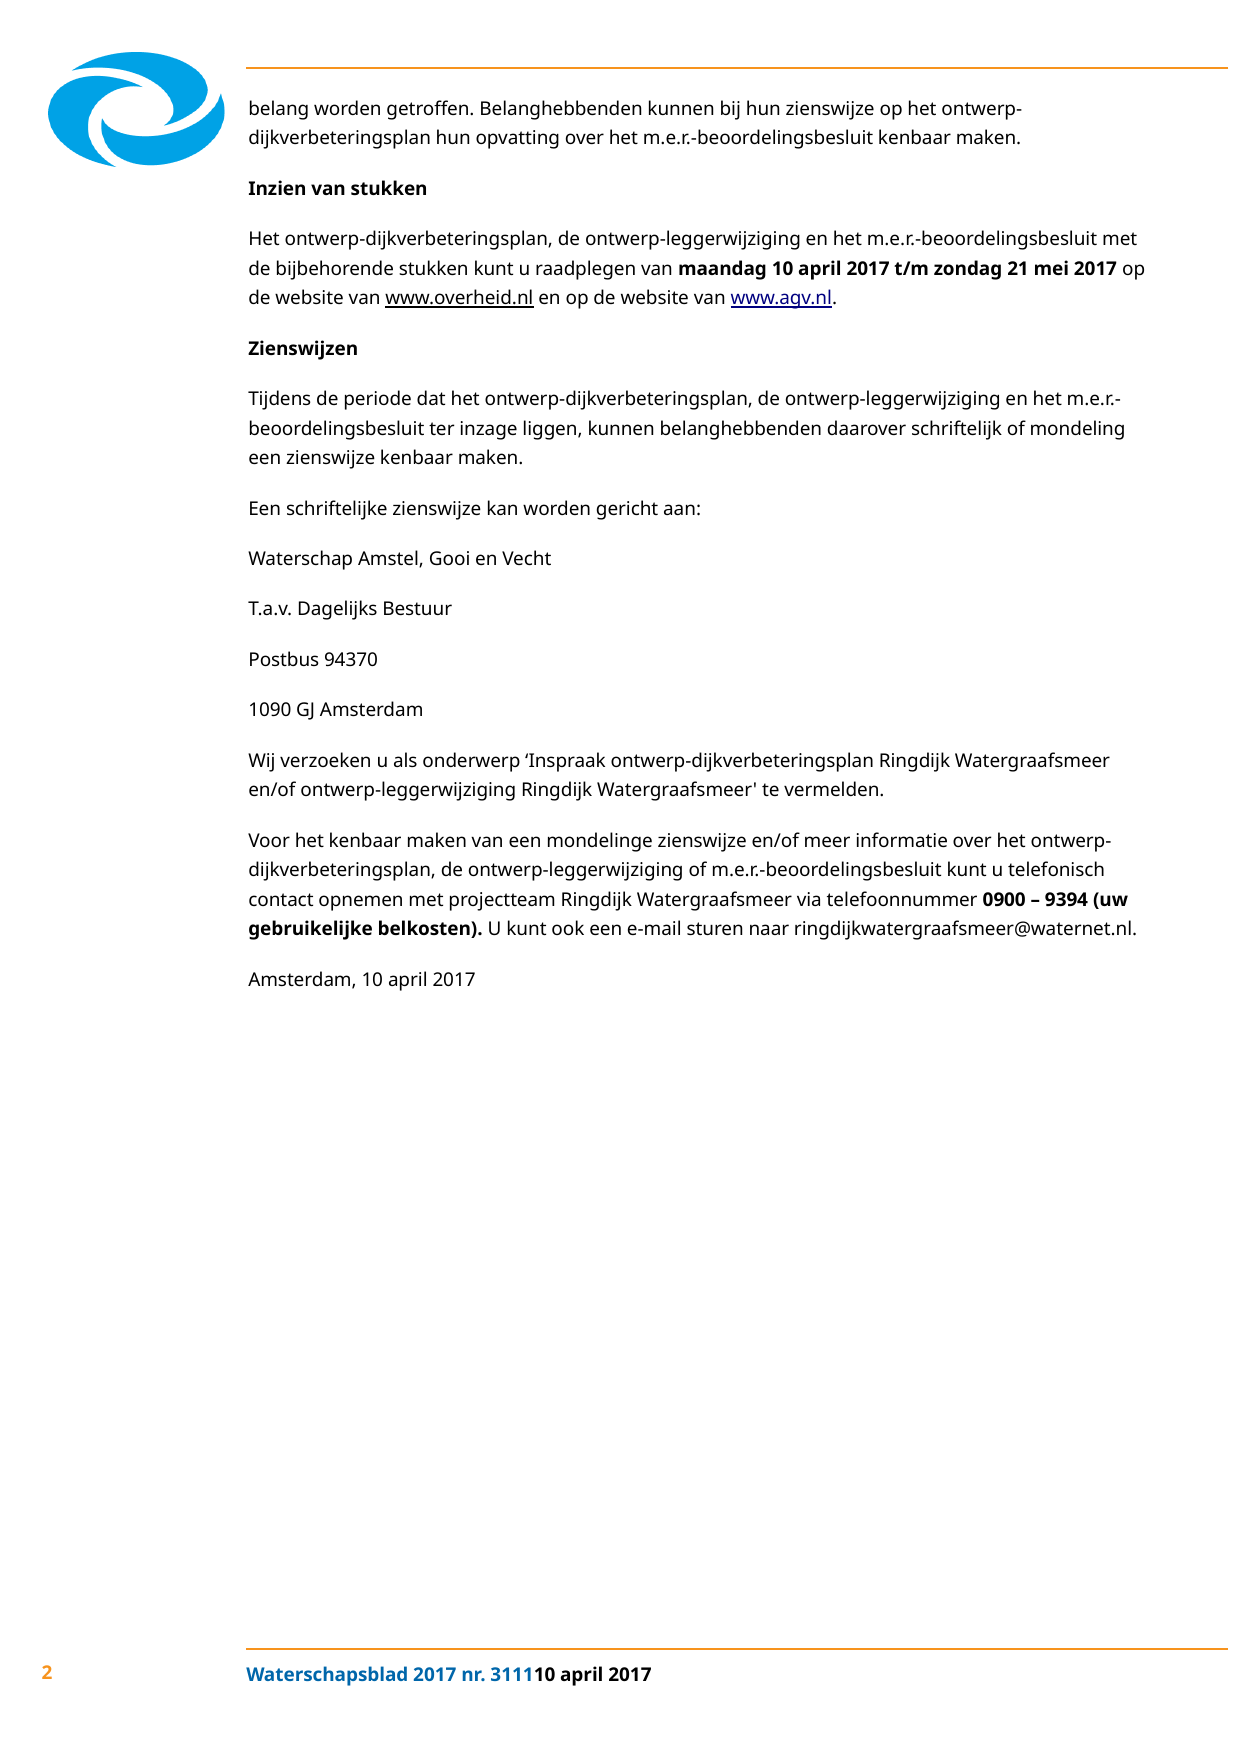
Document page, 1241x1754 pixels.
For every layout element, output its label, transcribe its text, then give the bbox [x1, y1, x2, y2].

text Postbus 94370 [248, 646, 1152, 672]
text Een schriftelijke zienswijze kan worden gericht aan: [248, 495, 1152, 521]
text Amsterdam, 10 april 2017 [248, 966, 1152, 992]
text Zienswijzen [248, 335, 1152, 361]
text Tijdens de periode dat het ontwerp-dijkverbeteringsplan, de ontwerp-leggerwijziging en het m.e.r.-beoordelingsbesluit ter inzage liggen, kunnen belanghebbenden daarover schriftelijk of mondeling een zienswijze kenbaar maken. [248, 385, 1152, 470]
picture [41, 47, 231, 172]
text 1090 GJ Amsterdam [248, 696, 1152, 722]
text T.a.v. Dagelijks Bestuur [248, 596, 1152, 621]
text Waterschap Amstel, Gooi en Vecht [248, 545, 1152, 571]
text Het ontwerp-dijkverbeteringsplan, de ontwerp-leggerwijziging en het m.e.r.-beoordelingsbesluit met de bijbehorende stukken kunt u raadplegen van maandag 10 april 2017 t/m zondag 21 mei 2017 op de website van www.overheid.nl en op de website van www.agv.nl. [248, 225, 1152, 310]
text Wij verzoeken u als onderwerp ‘Inspraak ontwerp-dijkverbeteringsplan Ringdijk Watergraafsmeer en/of ontwerp-leggerwijziging Ringdijk Watergraafsmeer' te vermelden. [248, 747, 1152, 802]
text Voor het kenbaar maken van een mondelinge zienswijze en/of meer informatie over het ontwerp-dijkverbeteringsplan, de ontwerp-leggerwijziging of m.e.r.-beoordelingsbesluit kunt u telefonisch contact opnemen met projectteam Ringdijk Watergraafsmeer via telefoonnummer 0900 – 9394 (uw gebruikelijke belkosten). U kunt ook een e-mail sturen naar ringdijkwatergraafsmeer@waternet.nl. [248, 827, 1152, 941]
text Inzien van stukken [248, 175, 1152, 201]
text belang worden getroffen. Belanghebbenden kunnen bij hun zienswijze op het ontwerp-dijkverbeteringsplan hun opvatting over het m.e.r.-beoordelingsbesluit kenbaar maken. [248, 95, 1152, 150]
